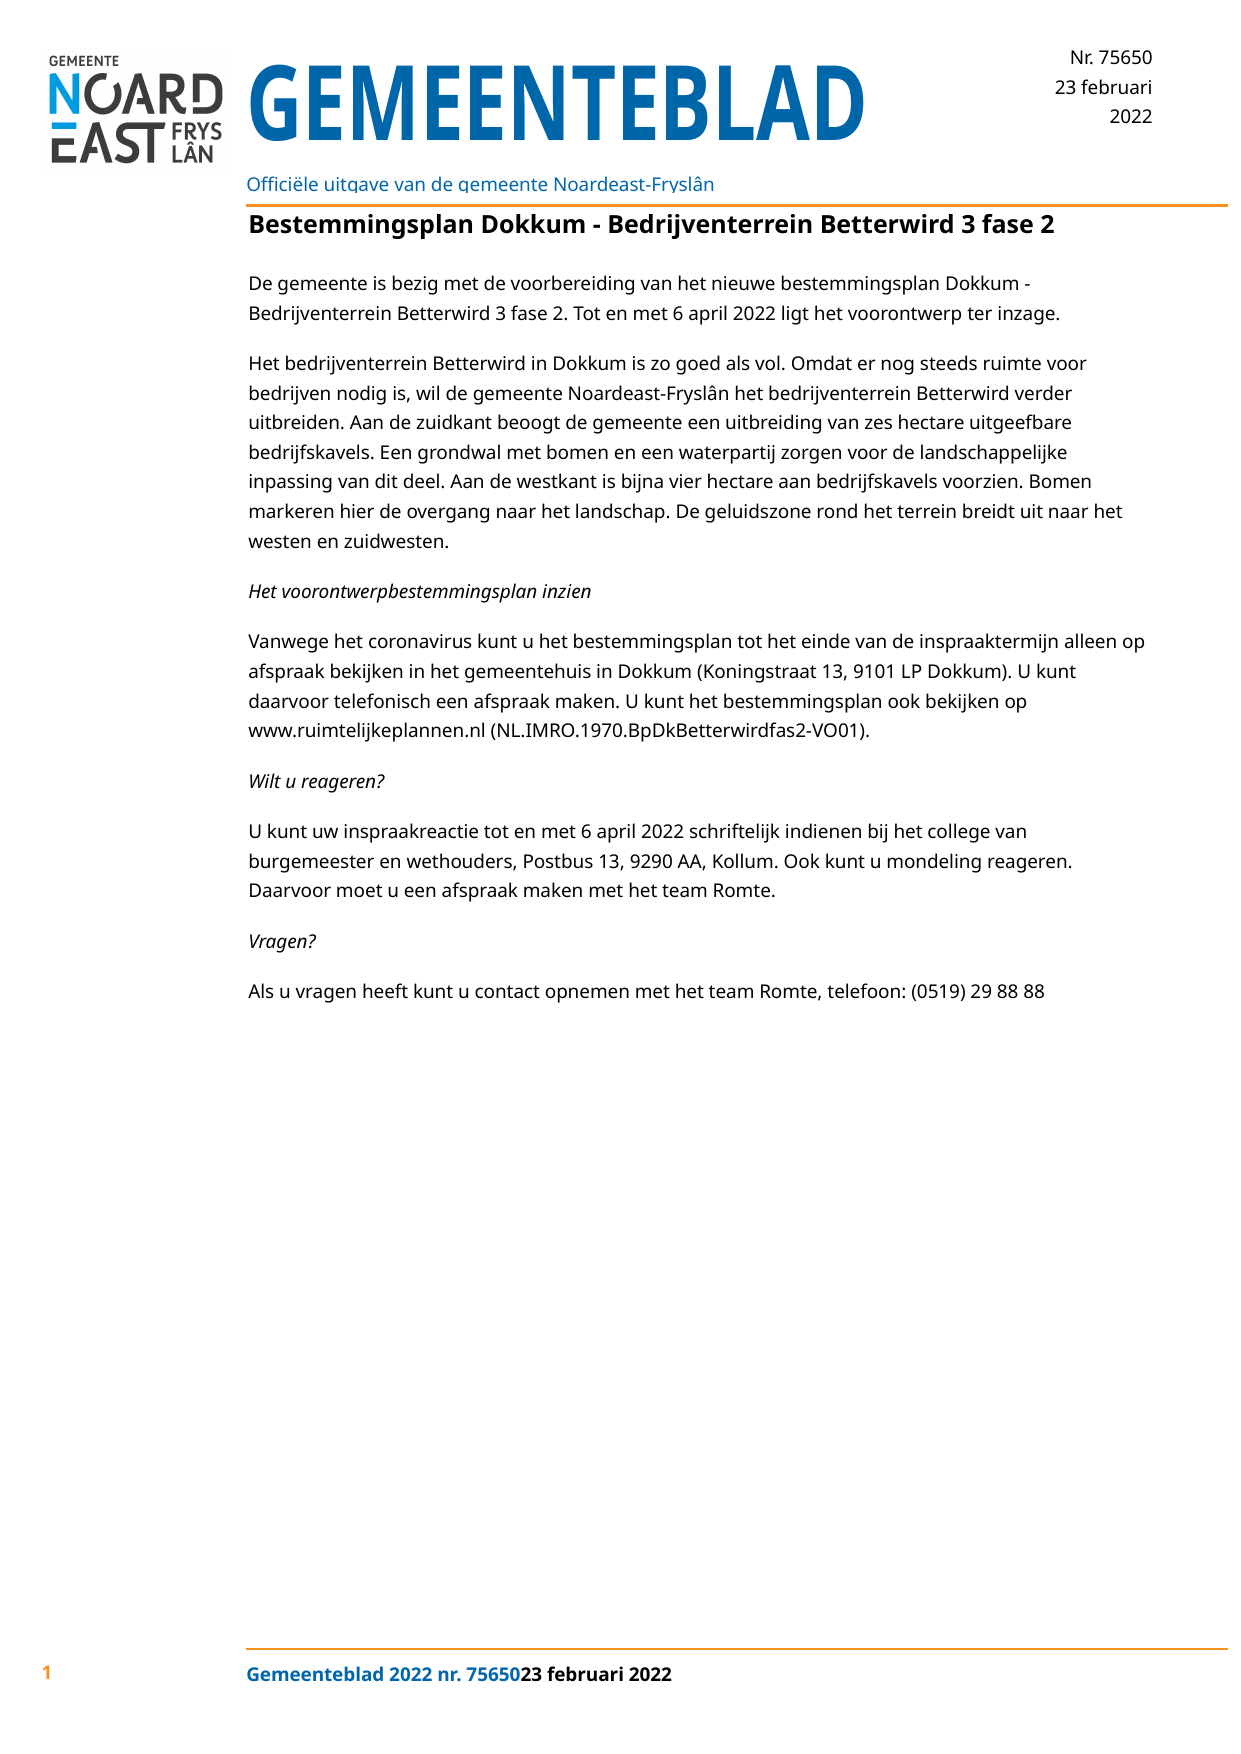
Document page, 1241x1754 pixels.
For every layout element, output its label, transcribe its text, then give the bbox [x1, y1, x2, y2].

text Het voorontwerpbestemmingsplan inzien [248, 578, 1152, 604]
text Wilt u reageren? [248, 768, 1152, 793]
text Bestemmingsplan Dokkum - Bedrijventerrein Betterwird 3 fase 2 [248, 207, 1152, 241]
text Als u vragen heeft kunt u contact opnemen met het team Romte, telefoon: (0519) 29 88 88 [248, 978, 1152, 1004]
text U kunt uw inspraakreactie tot en met 6 april 2022 schriftelijk indienen bij het college van burgemeester en wethouders, Postbus 13, 9290 AA, Kollum. Ook kunt u mondeling reageren. Daarvoor moet u een afspraak maken met het team Romte. [248, 818, 1152, 903]
text Vragen? [248, 928, 1152, 953]
text De gemeente is bezig met de voorbereiding van het nieuwe bestemmingsplan Dokkum - Bedrijventerrein Betterwird 3 fase 2. Tot en met 6 april 2022 ligt het voorontwerp ter inzage. [248, 270, 1152, 326]
picture [41, 47, 231, 172]
text Het bedrijventerrein Betterwird in Dokkum is zo goed als vol. Omdat er nog steeds ruimte voor bedrijven nodig is, wil de gemeente Noardeast-Fryslân het bedrijventerrein Betterwird verder uitbreiden. Aan de zuidkant beoogt de gemeente een uitbreiding van zes hectare uitgeefbare bedrijfskavels. Een grondwal met bomen en een waterpartij zorgen voor de landschappelijke inpassing van dit deel. Aan de westkant is bijna vier hectare aan bedrijfskavels voorzien. Bomen markeren hier de overgang naar het landschap. De geluidszone rond het terrein breidt uit naar het westen en zuidwesten. [248, 350, 1152, 553]
text Vanwege het coronavirus kunt u het bestemmingsplan tot het einde van de inspraaktermijn alleen op afspraak bekijken in het gemeentehuis in Dokkum (Koningstraat 13, 9101 LP Dokkum). U kunt daarvoor telefonisch een afspraak maken. U kunt het bestemmingsplan ook bekijken op www.ruimtelijkeplannen.nl (NL.IMRO.1970.BpDkBetterwirdfas2-VO01). [248, 629, 1152, 743]
